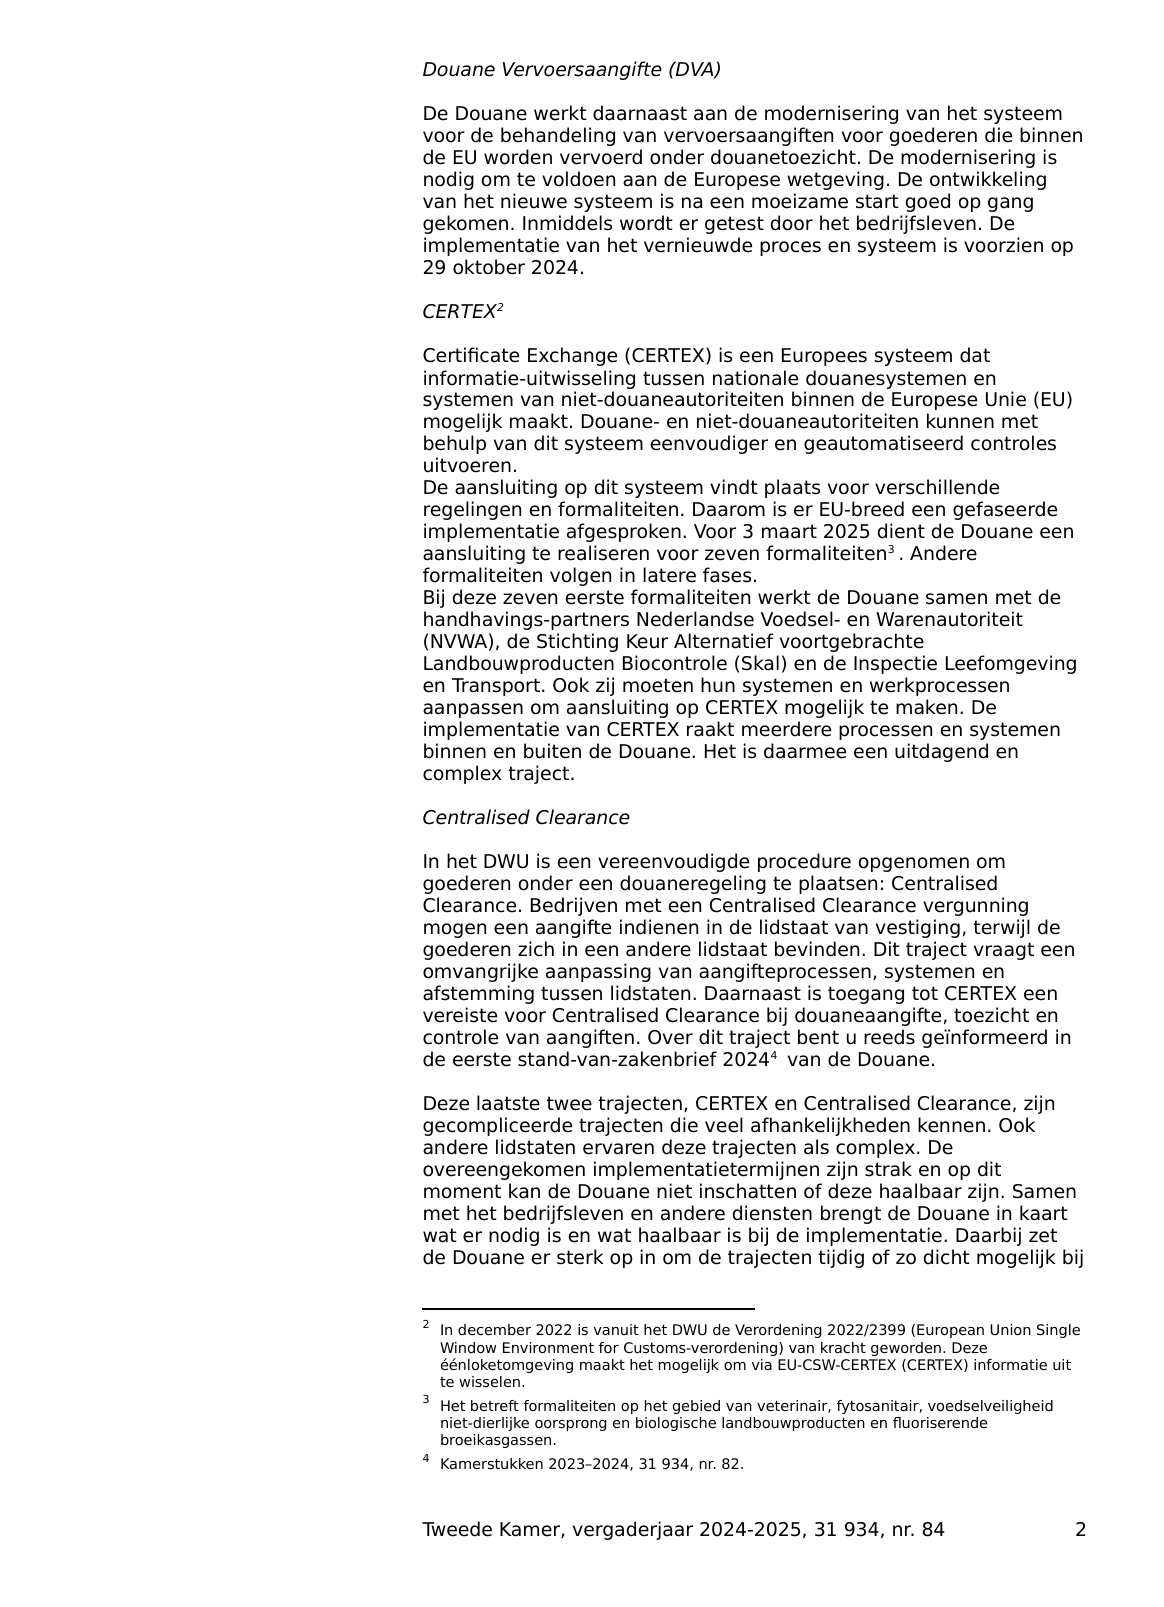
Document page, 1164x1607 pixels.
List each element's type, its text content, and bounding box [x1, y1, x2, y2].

text De Douane werkt daarnaast aan de modernisering van het systeem voor de behandeling van vervoersaangiften voor goederen die binnen de EU worden vervoerd onder douanetoezicht. De modernisering is nodig om te voldoen aan de Europese wetgeving. De ontwikkeling van het nieuwe systeem is na een moeizame start goed op gang gekomen. Inmiddels wordt er getest door het bedrijfsleven. De implementatie van het vernieuwde proces en systeem is voorzien op 29 oktober 2024. [422, 103, 1087, 279]
text Deze laatste twee trajecten, CERTEX en Centralised Clearance, zijn gecompliceerde trajecten die veel afhankelijkheden kennen. Ook andere lidstaten ervaren deze trajecten als complex. De overeengekomen implementatietermijnen zijn strak en op dit moment kan de Douane niet inschatten of deze haalbaar zijn. Samen met het bedrijfsleven en andere diensten brengt de Douane in kaart wat er nodig is en wat haalbaar is bij de implementatie. Daarbij zet de Douane er sterk op in om de trajecten tijdig of zo dicht mogelijk bij [422, 1093, 1087, 1269]
text De aansluiting op dit systeem vindt plaats voor verschillende regelingen en formaliteiten. Daarom is er EU-breed een gefaseerde implementatie afgesproken. Voor 3 maart 2025 dient de Douane een aansluiting te realiseren voor zeven formaliteiten. Andere formaliteiten volgen in latere fases. [422, 477, 1087, 587]
subtitle CERTEX [422, 301, 1087, 323]
subtitle Centralised Clearance [422, 807, 1087, 829]
text In het DWU is een vereenvoudigde procedure opgenomen om goederen onder een douaneregeling te plaatsen: Centralised Clearance. Bedrijven met een Centralised Clearance vergunning mogen een aangifte indienen in de lidstaat van vestiging, terwijl de goederen zich in een andere lidstaat bevinden. Dit traject vraagt een omvangrijke aanpassing van aangifteprocessen, systemen en afstemming tussen lidstaten. Daarnaast is toegang tot CERTEX een vereiste voor Centralised Clearance bij douaneaangifte, toezicht en controle van aangiften. Over dit traject bent u reeds geïnformeerd in de eerste stand-van-zakenbrief 2024 van de Douane. [422, 851, 1087, 1071]
subtitle Douane Vervoersaangifte (DVA) [422, 59, 1087, 81]
text Kamerstukken 2023–2024, 31 934, nr. 82. [422, 1452, 1087, 1474]
text Het betreft formaliteiten op het gebied van veterinair, fytosanitair, voedselveiligheid niet-dierlijke oorsprong en biologische landbouwproducten en fluoriserende broeikasgassen. [422, 1393, 1087, 1449]
text Bij deze zeven eerste formaliteiten werkt de Douane samen met de handhavings-partners Nederlandse Voedsel- en Warenautoriteit (NVWA), de Stichting Keur Alternatief voortgebrachte Landbouwproducten Biocontrole (Skal) en de Inspectie Leefomgeving en Transport. Ook zij moeten hun systemen en werkprocessen aanpassen om aansluiting op CERTEX mogelijk te maken. De implementatie van CERTEX raakt meerdere processen en systemen binnen en buiten de Douane. Het is daarmee een uitdagend en complex traject. [422, 587, 1087, 785]
text In december 2022 is vanuit het DWU de Verordening 2022/2399 (European Union Single Window Environment for Customs-verordening) van kracht geworden. Deze éénloketomgeving maakt het mogelijk om via EU-CSW-CERTEX (CERTEX) informatie uit te wisselen. [422, 1318, 1087, 1391]
text Certificate Exchange (CERTEX) is een Europees systeem dat informatie-uitwisseling tussen nationale douanesystemen en systemen van niet-douaneautoriteiten binnen de Europese Unie (EU) mogelijk maakt. Douane- en niet-douaneautoriteiten kunnen met behulp van dit systeem eenvoudiger en geautomatiseerd controles uitvoeren. [422, 345, 1087, 477]
